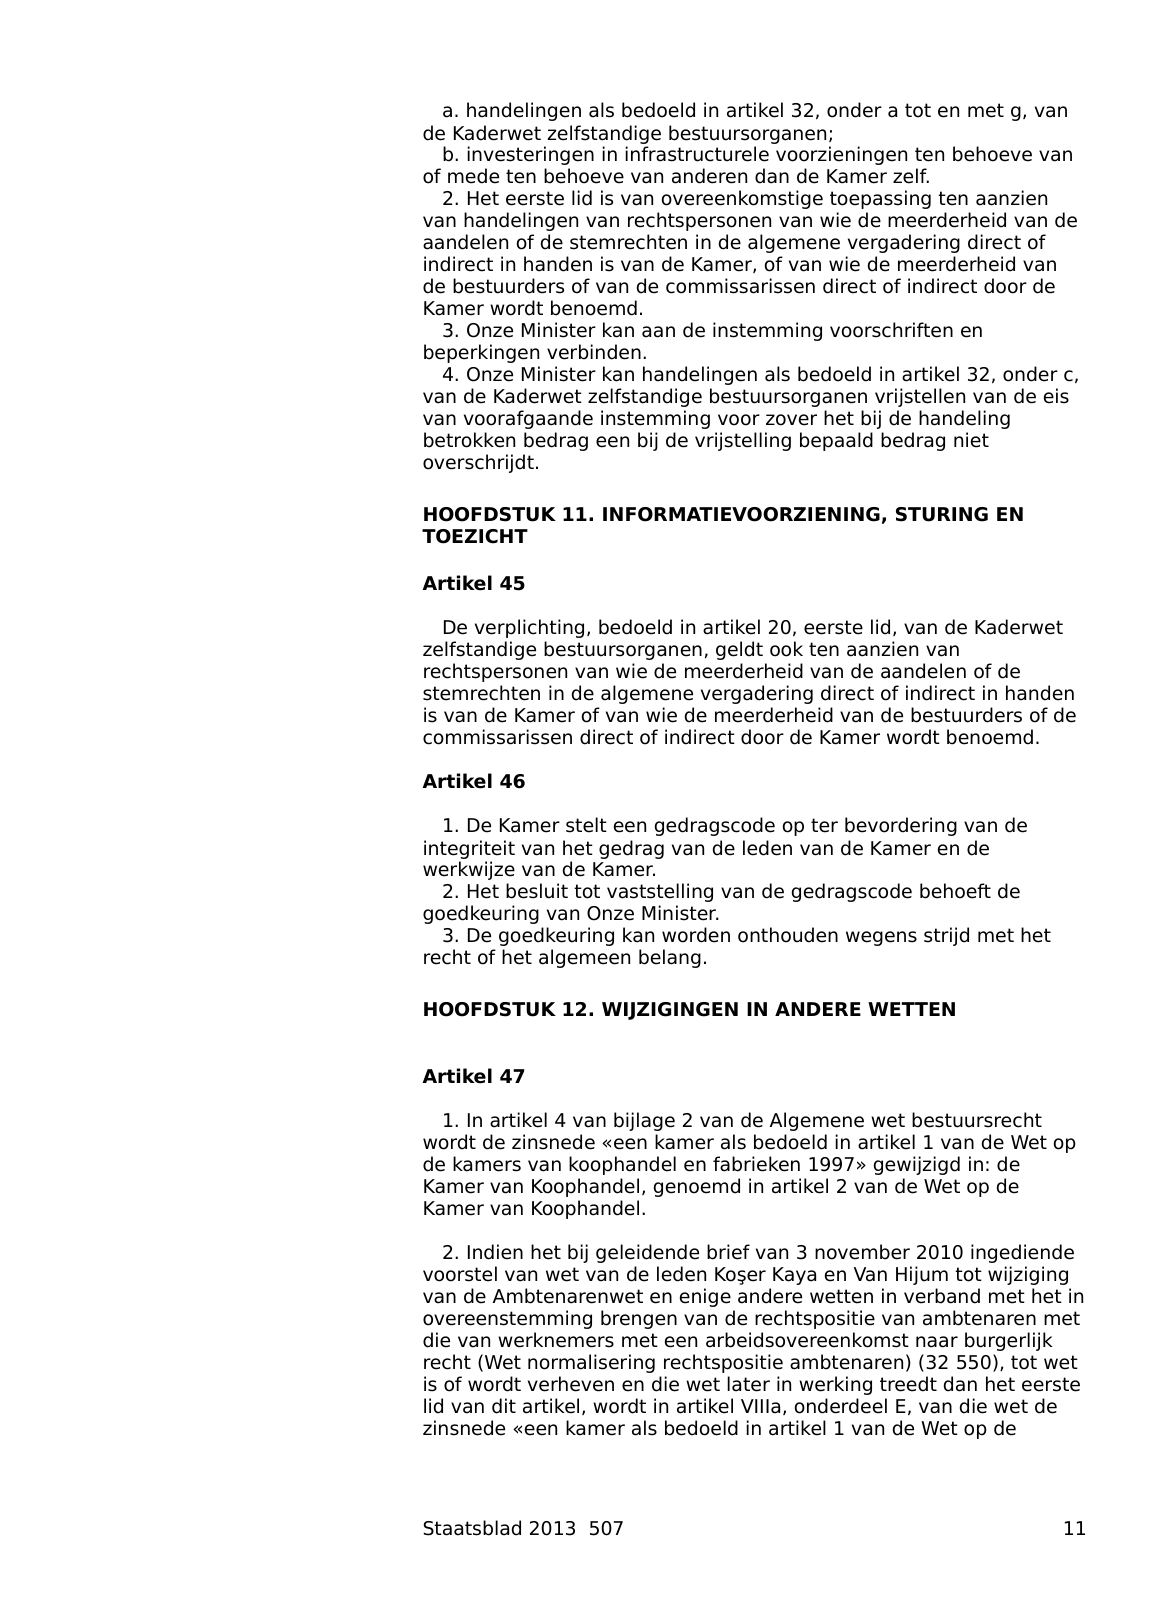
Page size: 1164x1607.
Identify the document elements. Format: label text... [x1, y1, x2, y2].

text 2. Het eerste lid is van overeenkomstige toepassing ten aanzien van handelingen van rechtspersonen van wie de meerderheid van de aandelen of de stemrechten in de algemene vergadering direct of indirect in handen is van de Kamer, of van wie de meerderheid van de bestuurders of van de commissarissen direct of indirect door de Kamer wordt benoemd. [422, 188, 1087, 320]
text 2. Indien het bij geleidende brief van 3 november 2010 ingediende voorstel van wet van de leden Koşer Kaya en Van Hijum tot wijziging van de Ambtenarenwet en enige andere wetten in verband met het in overeenstemming brengen van de rechtspositie van ambtenaren met die van werknemers met een arbeidsovereenkomst naar burgerlijk recht (Wet normalisering rechtspositie ambtenaren) (32 550), tot wet is of wordt verheven en die wet later in werking treedt dan het eerste lid van dit artikel, wordt in artikel VIIIa, onderdeel E, van die wet de zinsnede «een kamer als bedoeld in artikel 1 van de Wet op de [422, 1242, 1087, 1440]
subtitle Artikel 45 [422, 573, 1087, 595]
subtitle HOOFDSTUK 12. WIJZIGINGEN IN ANDERE WETTEN [422, 999, 1087, 1021]
text 1. De Kamer stelt een gedragscode op ter bevordering van de integriteit van het gedrag van de leden van de Kamer en de werkwijze van de Kamer. [422, 815, 1087, 881]
text 4. Onze Minister kan handelingen als bedoeld in artikel 32, onder c, van de Kaderwet zelfstandige bestuursorganen vrijstellen van de eis van voorafgaande instemming voor zover het bij de handeling betrokken bedrag een bij de vrijstelling bepaald bedrag niet overschrijdt. [422, 364, 1087, 474]
text 1. In artikel 4 van bijlage 2 van de Algemene wet bestuursrecht wordt de zinsnede «een kamer als bedoeld in artikel 1 van de Wet op de kamers van koophandel en fabrieken 1997» gewijzigd in: de Kamer van Koophandel, genoemd in artikel 2 van de Wet op de Kamer van Koophandel. [422, 1110, 1087, 1220]
text 2. Het besluit tot vaststelling van de gedragscode behoeft de goedkeuring van Onze Minister. [422, 881, 1087, 925]
text a. handelingen als bedoeld in artikel 32, onder a tot en met g, van de Kaderwet zelfstandige bestuursorganen; [422, 100, 1087, 144]
text 3. Onze Minister kan aan de instemming voorschriften en beperkingen verbinden. [422, 320, 1087, 364]
text b. investeringen in infrastructurele voorzieningen ten behoeve van of mede ten behoeve van anderen dan de Kamer zelf. [422, 144, 1087, 188]
subtitle HOOFDSTUK 11. INFORMATIEVOORZIENING, STURING EN TOEZICHT [422, 504, 1087, 548]
text 3. De goedkeuring kan worden onthouden wegens strijd met het recht of het algemeen belang. [422, 925, 1087, 969]
text De verplichting, bedoeld in artikel 20, eerste lid, van de Kaderwet zelfstandige bestuursorganen, geldt ook ten aanzien van rechtspersonen van wie de meerderheid van de aandelen of de stemrechten in de algemene vergadering direct of indirect in handen is van de Kamer of van wie de meerderheid van de bestuurders of de commissarissen direct of indirect door de Kamer wordt benoemd. [422, 617, 1087, 749]
subtitle Artikel 46 [422, 771, 1087, 793]
subtitle Artikel 47 [422, 1066, 1087, 1088]
